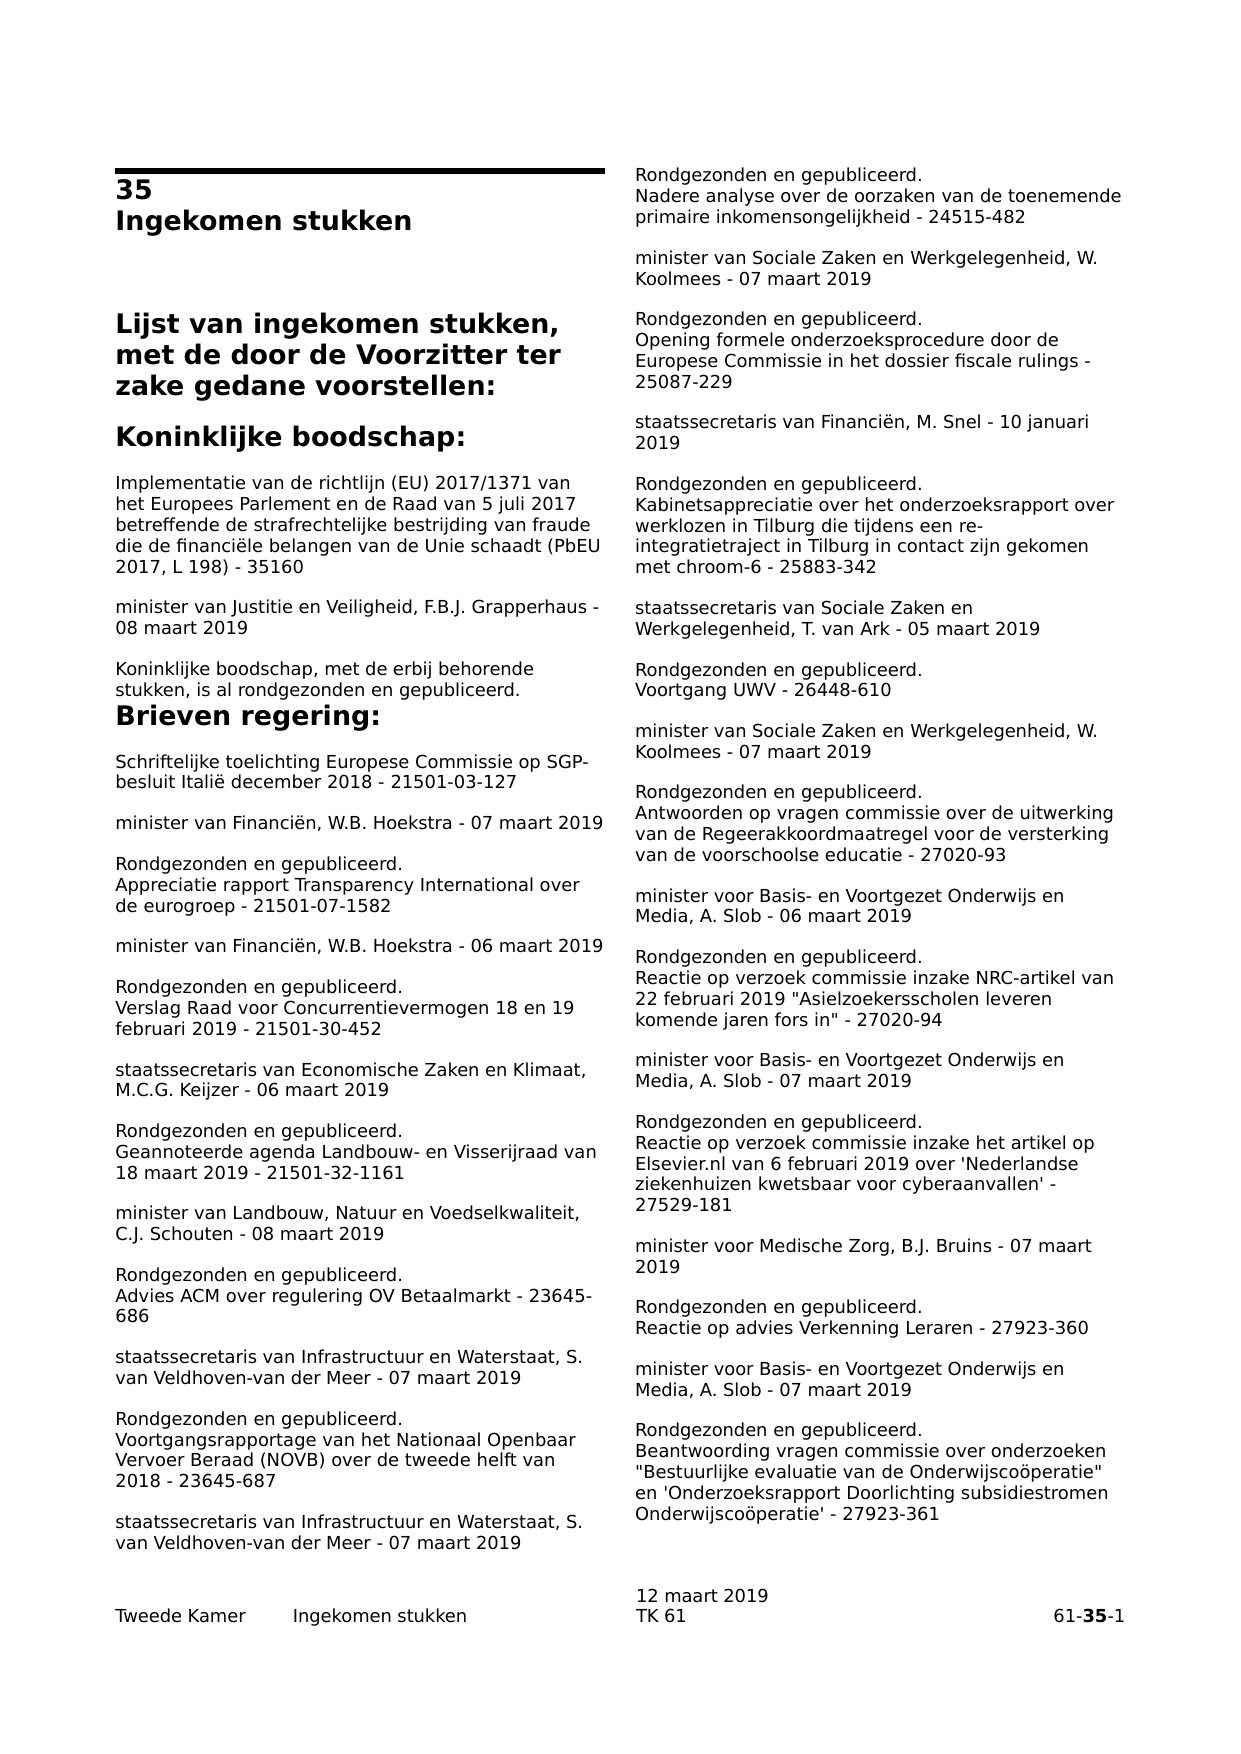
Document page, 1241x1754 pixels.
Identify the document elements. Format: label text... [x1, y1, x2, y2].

text staatssecretaris van Financiën, M. Snel - 10 januari 2019 [635, 412, 1125, 454]
text Rondgezonden en gepubliceerd. [115, 854, 605, 874]
title Koninklijke boodschap: [115, 422, 605, 453]
text Rondgezonden en gepubliceerd. [635, 474, 1125, 494]
text Rondgezonden en gepubliceerd. [635, 1297, 1125, 1318]
text Rondgezonden en gepubliceerd. [635, 165, 1125, 186]
text Rondgezonden en gepubliceerd. [635, 1112, 1125, 1132]
text Rondgezonden en gepubliceerd. [115, 1121, 605, 1142]
text minister voor Basis- en Voortgezet Onderwijs en Media, A. Slob - 06 maart 2019 [635, 886, 1125, 927]
text Rondgezonden en gepubliceerd. [115, 977, 605, 998]
text minister voor Basis- en Voortgezet Onderwijs en Media, A. Slob - 07 maart 2019 [635, 1359, 1125, 1400]
text minister van Financiën, W.B. Hoekstra - 07 maart 2019 [115, 813, 605, 834]
text Kabinetsappreciatie over het onderzoeksrapport over werklozen in Tilburg die tijdens een re-integratietraject in Tilburg in contact zijn gekomen met chroom-6 - 25883-342 [635, 494, 1125, 578]
text minister van Justitie en Veiligheid, F.B.J. Grapperhaus - 08 maart 2019 [115, 597, 605, 639]
text Rondgezonden en gepubliceerd. [635, 1420, 1125, 1441]
text staatssecretaris van Infrastructuur en Waterstaat, S. van Veldhoven-van der Meer - 07 maart 2019 [115, 1347, 605, 1388]
text minister voor Basis- en Voortgezet Onderwijs en Media, A. Slob - 07 maart 2019 [635, 1050, 1125, 1092]
text Rondgezonden en gepubliceerd. [115, 1408, 605, 1429]
text Reactie op advies Verkenning Leraren - 27923-360 [635, 1318, 1125, 1339]
text staatssecretaris van Infrastructuur en Waterstaat, S. van Veldhoven-van der Meer - 07 maart 2019 [115, 1512, 605, 1553]
text minister van Financiën, W.B. Hoekstra - 06 maart 2019 [115, 936, 605, 957]
text minister van Landbouw, Natuur en Voedselkwaliteit, C.J. Schouten - 08 maart 2019 [115, 1203, 605, 1245]
text Opening formele onderzoeksprocedure door de Europese Commissie in het dossier fiscale rulings - 25087-229 [635, 330, 1125, 392]
text Rondgezonden en gepubliceerd. [635, 947, 1125, 968]
title Lijst van ingekomen stukken, met de door de Voorzitter ter zake gedane voorstellen: [115, 308, 605, 402]
text Reactie op verzoek commissie inzake NRC-artikel van 22 februari 2019 "Asielzoekersscholen leveren komende jaren fors in" - 27020-94 [635, 968, 1125, 1030]
text Rondgezonden en gepubliceerd. [635, 782, 1125, 803]
text Reactie op verzoek commissie inzake het artikel op Elsevier.nl van 6 februari 2019 over 'Nederlandse ziekenhuizen kwetsbaar voor cyberaanvallen' - 27529-181 [635, 1132, 1125, 1216]
text Implementatie van de richtlijn (EU) 2017/1371 van het Europees Parlement en de Raad van 5 juli 2017 betreffende de strafrechtelijke bestrijding van fraude die de financiële belangen van de Unie schaadt (PbEU 2017, L 198) - 35160 [115, 473, 605, 577]
text Voortgangsrapportage van het Nationaal Openbaar Vervoer Beraad (NOVB) over de tweede helft van 2018 - 23645-687 [115, 1429, 605, 1492]
text Voortgang UWV - 26448-610 [635, 680, 1125, 701]
text Koninklijke boodschap, met de erbij behorende stukken, is al rondgezonden en gepubliceerd. [115, 659, 605, 700]
text Advies ACM over regulering OV Betaalmarkt - 23645-686 [115, 1285, 605, 1327]
text staatssecretaris van Sociale Zaken en Werkgelegenheid, T. van Ark - 05 maart 2019 [635, 598, 1125, 639]
text minister van Sociale Zaken en Werkgelegenheid, W. Koolmees - 07 maart 2019 [635, 248, 1125, 289]
text minister voor Medische Zorg, B.J. Bruins - 07 maart 2019 [635, 1236, 1125, 1277]
text Antwoorden op vragen commissie over de uitwerking van de Regeerakkoordmaatregel voor de versterking van de voorschoolse educatie - 27020-93 [635, 803, 1125, 866]
text staatssecretaris van Economische Zaken en Klimaat, M.C.G. Keijzer - 06 maart 2019 [115, 1059, 605, 1101]
text minister van Sociale Zaken en Werkgelegenheid, W. Koolmees - 07 maart 2019 [635, 721, 1125, 762]
text Rondgezonden en gepubliceerd. [635, 659, 1125, 680]
text Geannoteerde agenda Landbouw- en Visserijraad van 18 maart 2019 - 21501-32-1161 [115, 1142, 605, 1183]
text Rondgezonden en gepubliceerd. [635, 309, 1125, 330]
text Verslag Raad voor Concurrentievermogen 18 en 19 februari 2019 - 21501-30-452 [115, 998, 605, 1039]
text Nadere analyse over de oorzaken van de toenemende primaire inkomensongelijkheid - 24515-482 [635, 186, 1125, 228]
text Schriftelijke toelichting Europese Commissie op SGP-besluit Italië december 2018 - 21501-03-127 [115, 751, 605, 793]
title 35 Ingekomen stukken [115, 174, 605, 237]
text Rondgezonden en gepubliceerd. [115, 1265, 605, 1285]
title Brieven regering: [115, 700, 605, 731]
text Appreciatie rapport Transparency International over de eurogroep - 21501-07-1582 [115, 874, 605, 916]
text Beantwoording vragen commissie over onderzoeken "Bestuurlijke evaluatie van de Onderwijscoöperatie" en 'Onderzoeksrapport Doorlichting subsidiestromen Onderwijscoöperatie' - 27923-361 [635, 1441, 1125, 1524]
